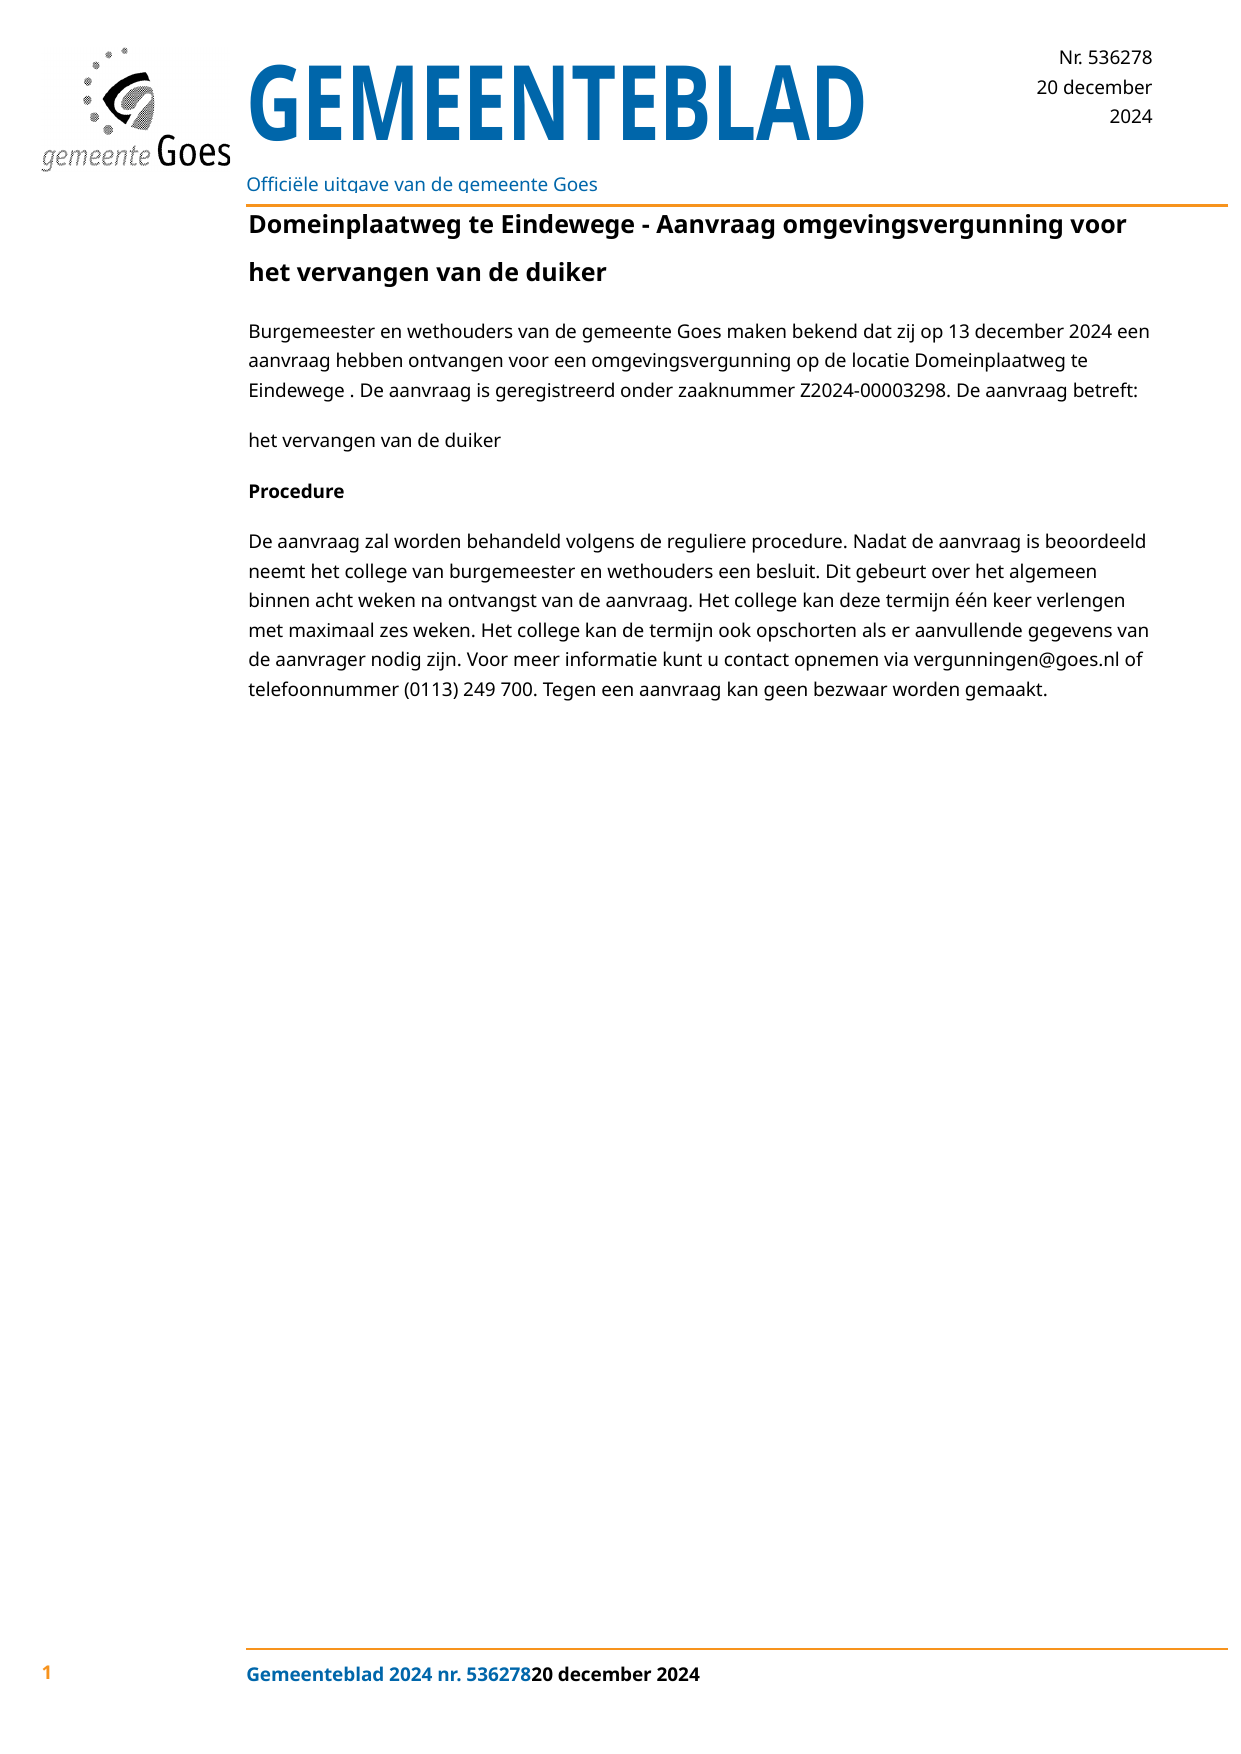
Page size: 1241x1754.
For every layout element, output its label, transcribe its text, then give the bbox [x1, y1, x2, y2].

text Burgemeester en wethouders van de gemeente Goes maken bekend dat zij op 13 december 2024 een aanvraag hebben ontvangen voor een omgevingsvergunning op de locatie Domeinplaatweg te Eindewege . De aanvraag is geregistreerd onder zaaknummer Z2024-00003298. De aanvraag betreft: [248, 318, 1152, 403]
text De aanvraag zal worden behandeld volgens de reguliere procedure. Nadat de aanvraag is beoordeeld neemt het college van burgemeester en wethouders een besluit. Dit gebeurt over het algemeen binnen acht weken na ontvangst van de aanvraag. Het college kan deze termijn één keer verlengen met maximaal zes weken. Het college kan de termijn ook opschorten als er aanvullende gegevens van de aanvrager nodig zijn. Voor meer informatie kunt u contact opnemen via vergunningen@goes.nl of telefoonnummer (0113) 249 700. Tegen een aanvraag kan geen bezwaar worden gemaakt. [248, 528, 1152, 702]
text het vervangen van de duiker [248, 427, 1152, 453]
text Domeinplaatweg te Eindewege - Aanvraag omgevingsvergunning voor het vervangen van de duiker [248, 207, 1152, 288]
picture [41, 47, 231, 172]
text Procedure [248, 478, 1152, 504]
